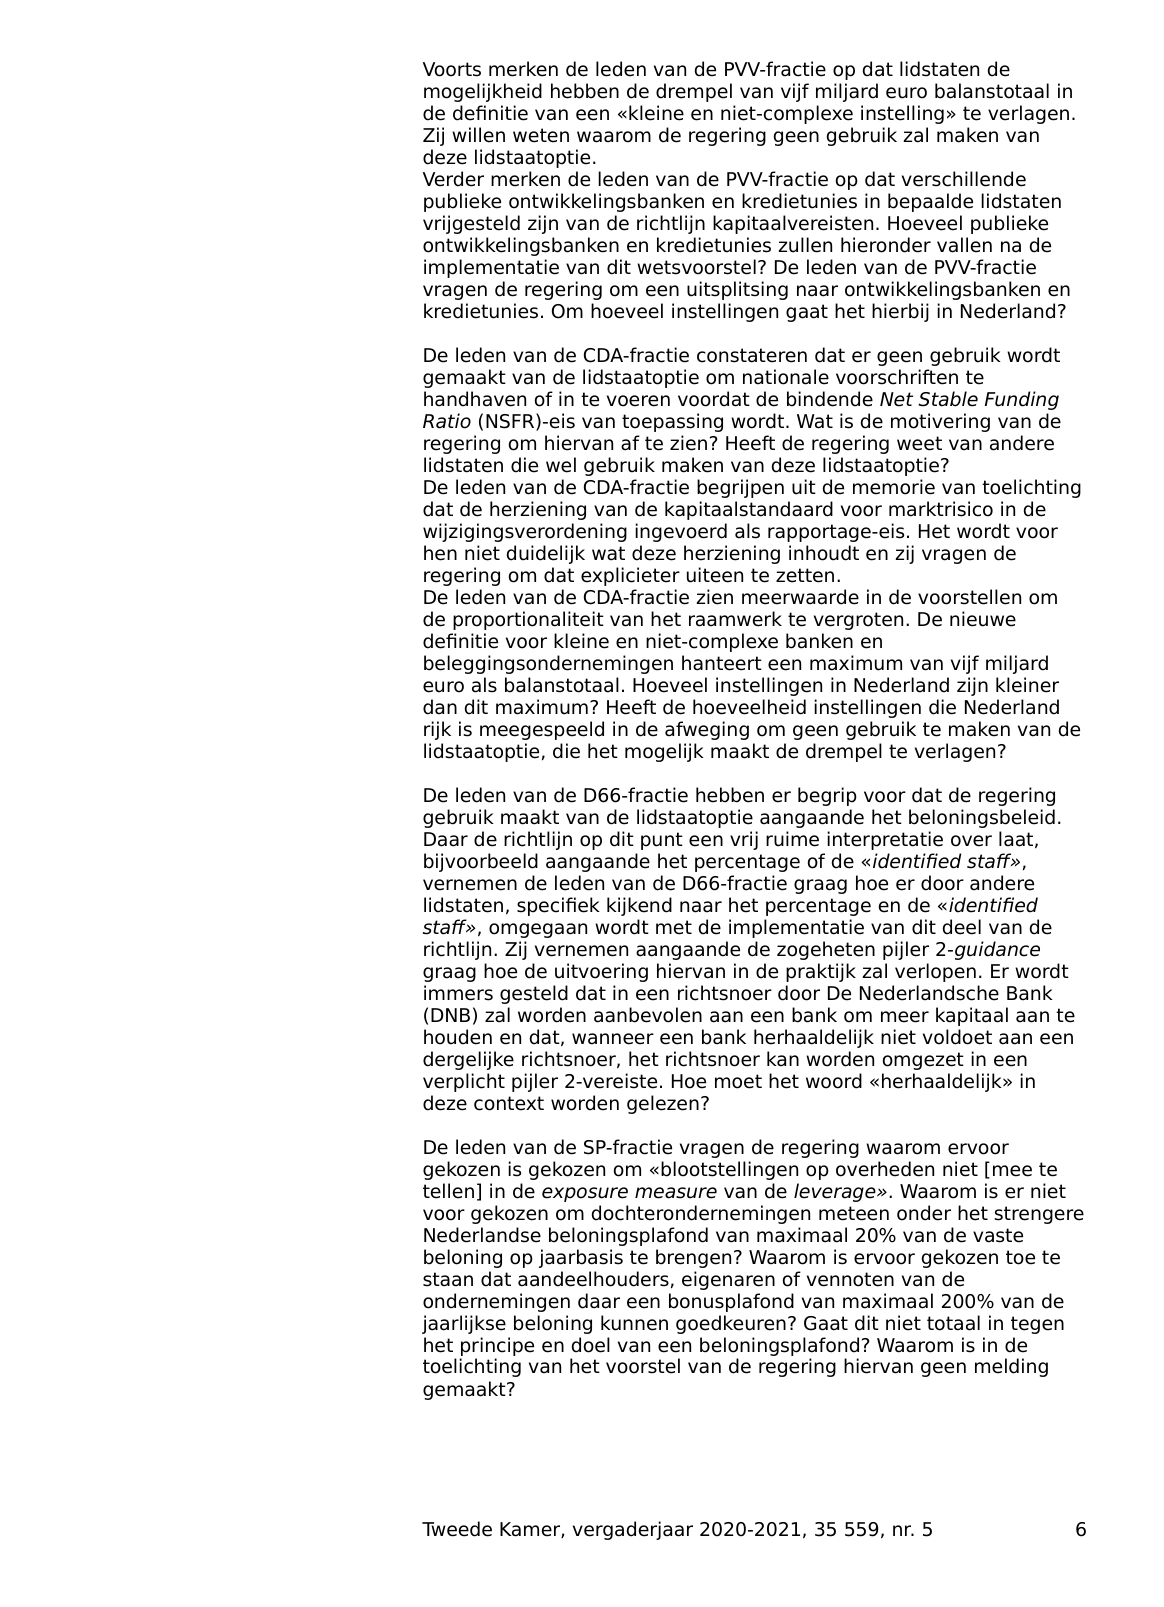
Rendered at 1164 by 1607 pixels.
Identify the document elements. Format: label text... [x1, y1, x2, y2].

text De leden van de CDA-fractie begrijpen uit de memorie van toelichting dat de herziening van de kapitaalstandaard voor marktrisico in de wijzigingsverordening ingevoerd als rapportage-eis. Het wordt voor hen niet duidelijk wat deze herziening inhoudt en zij vragen de regering om dat explicieter uiteen te zetten. [422, 477, 1087, 587]
text De leden van de SP-fractie vragen de regering waarom ervoor gekozen is gekozen om «blootstellingen op overheden niet [mee te tellen] in de exposure measure van de leverage». Waarom is er niet voor gekozen om dochterondernemingen meteen onder het strengere Nederlandse beloningsplafond van maximaal 20% van de vaste beloning op jaarbasis te brengen? Waarom is ervoor gekozen toe te staan dat aandeelhouders, eigenaren of vennoten van de ondernemingen daar een bonusplafond van maximaal 200% van de jaarlijkse beloning kunnen goedkeuren? Gaat dit niet totaal in tegen het principe en doel van een beloningsplafond? Waarom is in de toelichting van het voorstel van de regering hiervan geen melding gemaakt? [422, 1137, 1087, 1400]
text De leden van de D66-fractie hebben er begrip voor dat de regering gebruik maakt van de lidstaatoptie aangaande het beloningsbeleid. Daar de richtlijn op dit punt een vrij ruime interpretatie over laat, bijvoorbeeld aangaande het percentage of de «identified staff», vernemen de leden van de D66-fractie graag hoe er door andere lidstaten, specifiek kijkend naar het percentage en de «identified staff», omgegaan wordt met de implementatie van dit deel van de richtlijn. Zij vernemen aangaande de zogeheten pijler 2-guidance graag hoe de uitvoering hiervan in de praktijk zal verlopen. Er wordt immers gesteld dat in een richtsnoer door De Nederlandsche Bank (DNB) zal worden aanbevolen aan een bank om meer kapitaal aan te houden en dat, wanneer een bank herhaaldelijk niet voldoet aan een dergelijke richtsnoer, het richtsnoer kan worden omgezet in een verplicht pijler 2-vereiste. Hoe moet het woord «herhaaldelijk» in deze context worden gelezen? [422, 785, 1087, 1114]
text Voorts merken de leden van de PVV-fractie op dat lidstaten de mogelijkheid hebben de drempel van vijf miljard euro balanstotaal in de definitie van een «kleine en niet-complexe instelling» te verlagen. Zij willen weten waarom de regering geen gebruik zal maken van deze lidstaatoptie. [422, 59, 1087, 169]
text De leden van de CDA-fractie zien meerwaarde in de voorstellen om de proportionaliteit van het raamwerk te vergroten. De nieuwe definitie voor kleine en niet-complexe banken en beleggingsondernemingen hanteert een maximum van vijf miljard euro als balanstotaal. Hoeveel instellingen in Nederland zijn kleiner dan dit maximum? Heeft de hoeveelheid instellingen die Nederland rijk is meegespeeld in de afweging om geen gebruik te maken van de lidstaatoptie, die het mogelijk maakt de drempel te verlagen? [422, 587, 1087, 763]
text De leden van de CDA-fractie constateren dat er geen gebruik wordt gemaakt van de lidstaatoptie om nationale voorschriften te handhaven of in te voeren voordat de bindende Net Stable Funding Ratio (NSFR)-eis van toepassing wordt. Wat is de motivering van de regering om hiervan af te zien? Heeft de regering weet van andere lidstaten die wel gebruik maken van deze lidstaatoptie? [422, 345, 1087, 477]
text Verder merken de leden van de PVV-fractie op dat verschillende publieke ontwikkelingsbanken en kredietunies in bepaalde lidstaten vrijgesteld zijn van de richtlijn kapitaalvereisten. Hoeveel publieke ontwikkelingsbanken en kredietunies zullen hieronder vallen na de implementatie van dit wetsvoorstel? De leden van de PVV-fractie vragen de regering om een uitsplitsing naar ontwikkelingsbanken en kredietunies. Om hoeveel instellingen gaat het hierbij in Nederland? [422, 169, 1087, 323]
